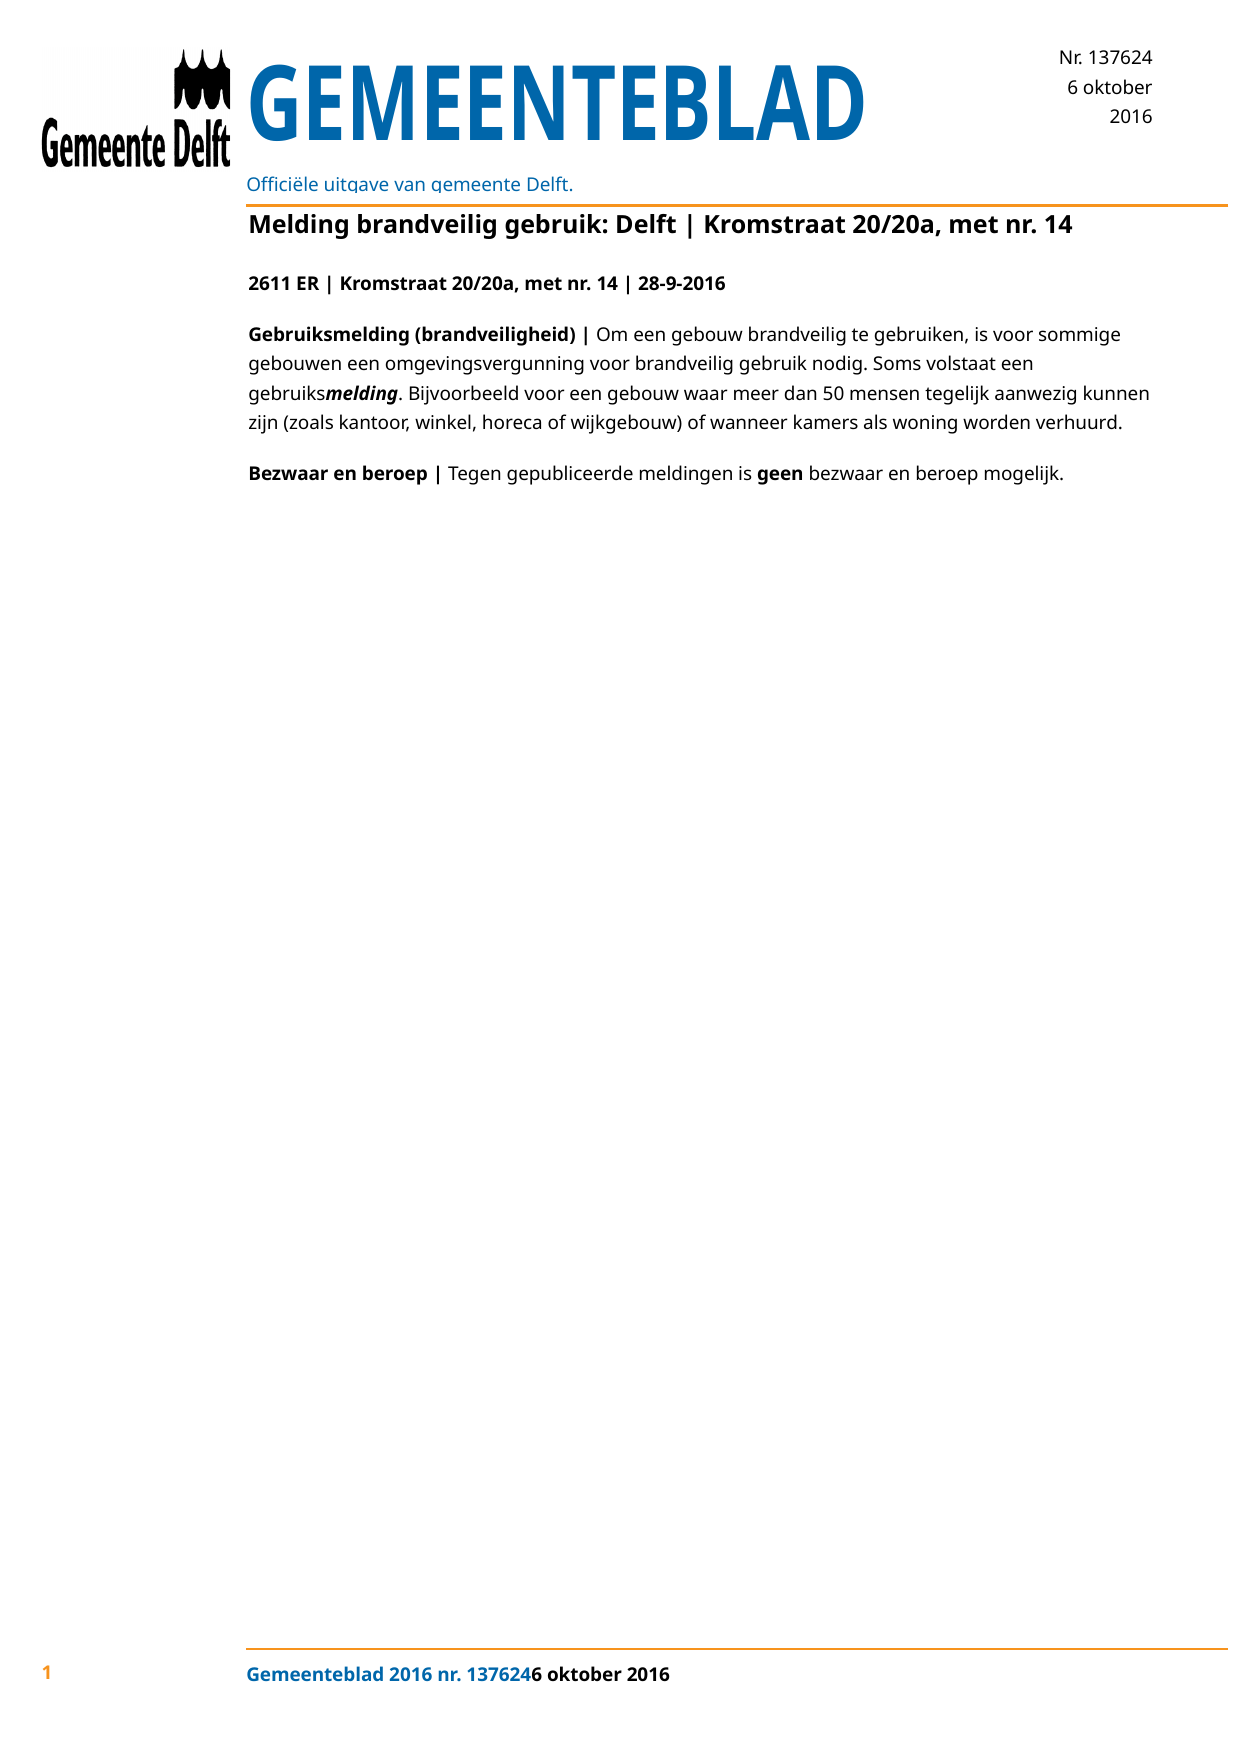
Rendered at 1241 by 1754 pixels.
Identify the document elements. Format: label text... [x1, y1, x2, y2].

text Melding brandveilig gebruik: Delft | Kromstraat 20/20a, met nr. 14 [248, 207, 1152, 241]
text Gebruiksmelding (brandveiligheid) | Om een gebouw brandveilig te gebruiken, is voor sommige gebouwen een omgevingsvergunning voor brandveilig gebruik nodig. Soms volstaat een gebruiksmelding. Bijvoorbeeld voor een gebouw waar meer dan 50 mensen tegelijk aanwezig kunnen zijn (zoals kantoor, winkel, horeca of wijkgebouw) of wanneer kamers als woning worden verhuurd. [248, 321, 1152, 435]
text 2611 ER | Kromstraat 20/20a, met nr. 14 | 28-9-2016 [248, 270, 1152, 296]
picture [41, 47, 231, 172]
text Bezwaar en beroep | Tegen gepubliceerde meldingen is geen bezwaar en beroep mogelijk. [248, 460, 1152, 486]
